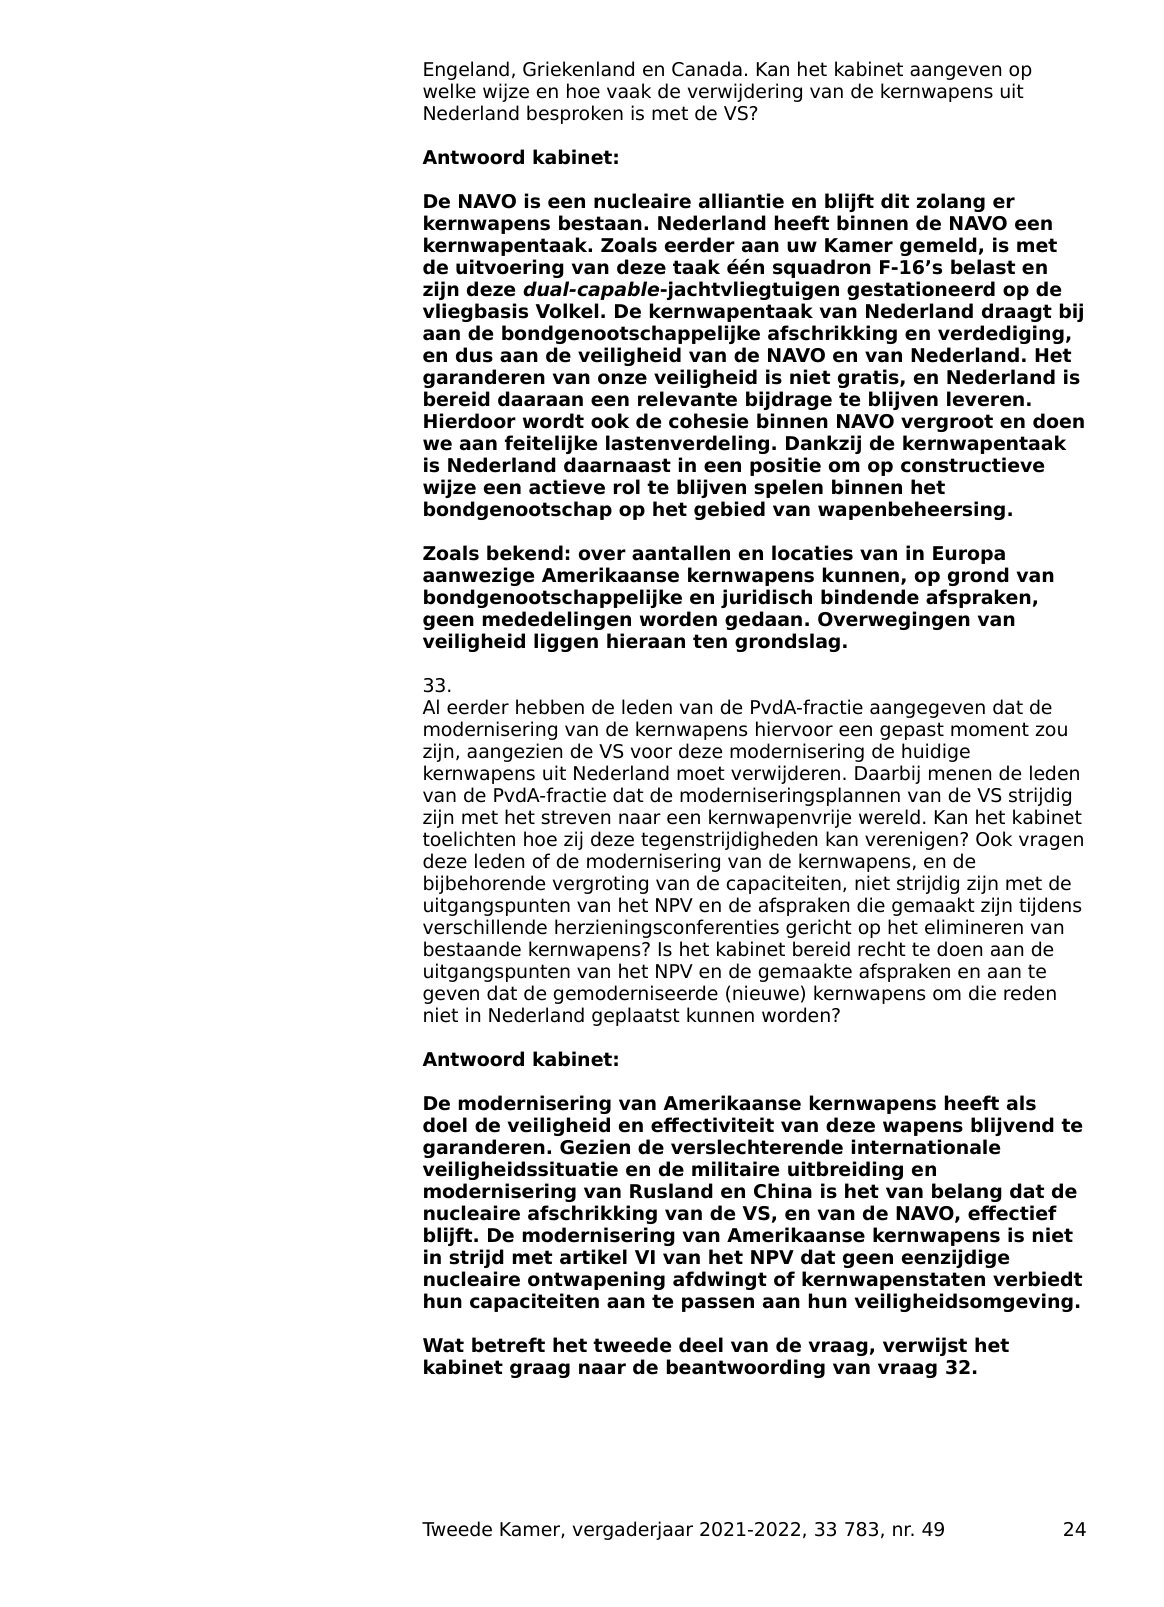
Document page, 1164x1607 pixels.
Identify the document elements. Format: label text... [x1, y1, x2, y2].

text Al eerder hebben de leden van de PvdA-fractie aangegeven dat de modernisering van de kernwapens hiervoor een gepast moment zou zijn, aangezien de VS voor deze modernisering de huidige kernwapens uit Nederland moet verwijderen. Daarbij menen de leden van de PvdA-fractie dat de moderniseringsplannen van de VS strijdig zijn met het streven naar een kernwapenvrije wereld. Kan het kabinet toelichten hoe zij deze tegenstrijdigheden kan verenigen? Ook vragen deze leden of de modernisering van de kernwapens, en de bijbehorende vergroting van de capaciteiten, niet strijdig zijn met de uitgangspunten van het NPV en de afspraken die gemaakt zijn tijdens verschillende herzieningsconferenties gericht op het elimineren van bestaande kernwapens? Is het kabinet bereid recht te doen aan de uitgangspunten van het NPV en de gemaakte afspraken en aan te geven dat de gemoderniseerde (nieuwe) kernwapens om die reden niet in Nederland geplaatst kunnen worden? [422, 697, 1087, 1027]
text De modernisering van Amerikaanse kernwapens heeft als doel de veiligheid en effectiviteit van deze wapens blijvend te garanderen. Gezien de verslechterende internationale veiligheidssituatie en de militaire uitbreiding en modernisering van Rusland en China is het van belang dat de nucleaire afschrikking van de VS, en van de NAVO, effectief blijft. De modernisering van Amerikaanse kernwapens is niet in strijd met artikel VI van het NPV dat geen eenzijdige nucleaire ontwapening afdwingt of kernwapenstaten verbiedt hun capaciteiten aan te passen aan hun veiligheidsomgeving. [422, 1093, 1087, 1313]
text De NAVO is een nucleaire alliantie en blijft dit zolang er kernwapens bestaan. Nederland heeft binnen de NAVO een kernwapentaak. Zoals eerder aan uw Kamer gemeld, is met de uitvoering van deze taak één squadron F-16’s belast en zijn deze dual-capable-jachtvliegtuigen gestationeerd op de vliegbasis Volkel. De kernwapentaak van Nederland draagt bij aan de bondgenootschappelijke afschrikking en verdediging, en dus aan de veiligheid van de NAVO en van Nederland. Het garanderen van onze veiligheid is niet gratis, en Nederland is bereid daaraan een relevante bijdrage te blijven leveren. Hierdoor wordt ook de cohesie binnen NAVO vergroot en doen we aan feitelijke lastenverdeling. Dankzij de kernwapentaak is Nederland daarnaast in een positie om op constructieve wijze een actieve rol te blijven spelen binnen het bondgenootschap op het gebied van wapenbeheersing. [422, 191, 1087, 521]
text Wat betreft het tweede deel van de vraag, verwijst het kabinet graag naar de beantwoording van vraag 32. [422, 1335, 1087, 1379]
text 33. [422, 675, 1087, 697]
subtitle Antwoord kabinet: [422, 1049, 1087, 1071]
text Engeland, Griekenland en Canada. Kan het kabinet aangeven op welke wijze en hoe vaak de verwijdering van de kernwapens uit Nederland besproken is met de VS? [422, 59, 1087, 125]
subtitle Antwoord kabinet: [422, 147, 1087, 169]
text Zoals bekend: over aantallen en locaties van in Europa aanwezige Amerikaanse kernwapens kunnen, op grond van bondgenootschappelijke en juridisch bindende afspraken, geen mededelingen worden gedaan. Overwegingen van veiligheid liggen hieraan ten grondslag. [422, 543, 1087, 653]
